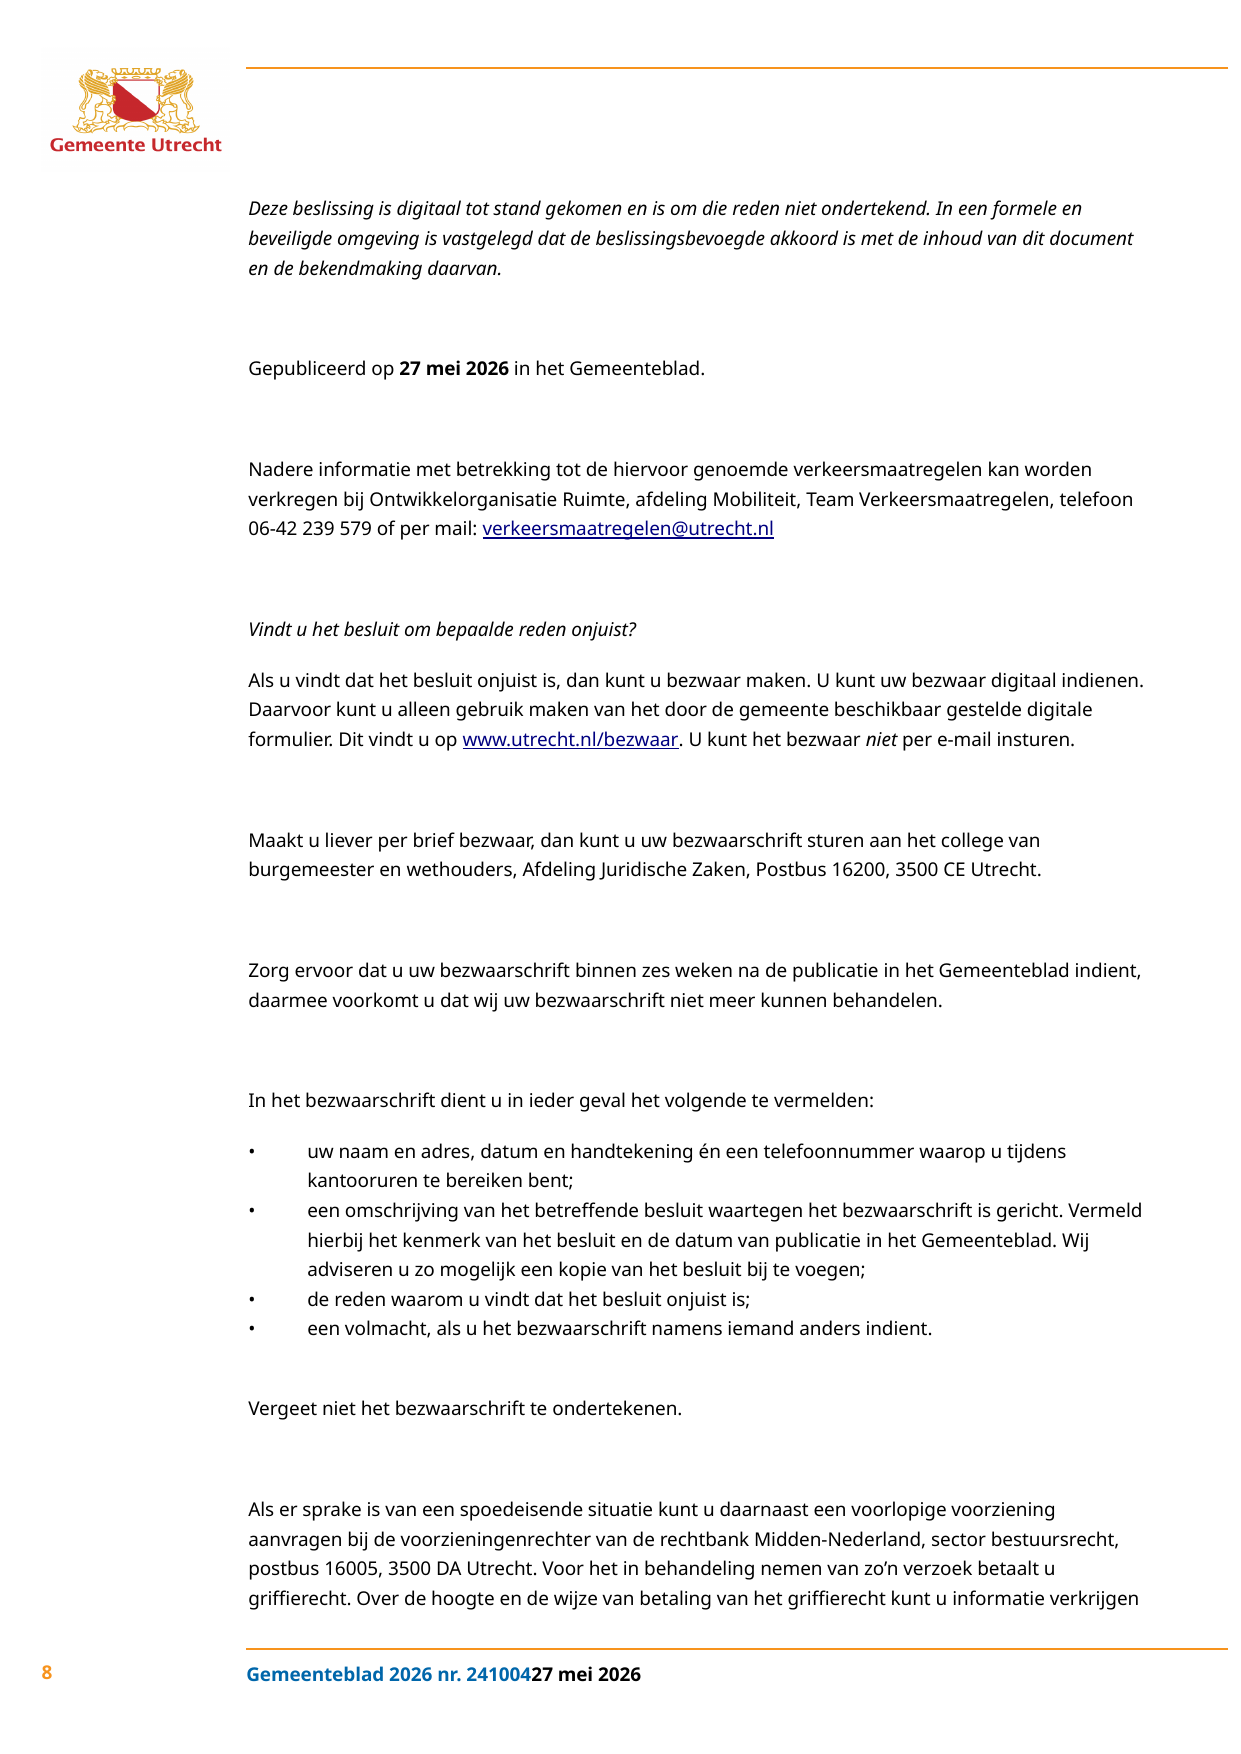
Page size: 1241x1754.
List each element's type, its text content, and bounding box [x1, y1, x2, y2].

text Maakt u liever per brief bezwaar, dan kunt u uw bezwaarschrift sturen aan het college van burgemeester en wethouders, Afdeling Juridische Zaken, Postbus 16200, 3500 CE Utrecht. [248, 827, 1152, 882]
text In het bezwaarschrift dient u in ieder geval het volgende te vermelden: [248, 1088, 1152, 1113]
list een omschrijving van het betreffende besluit waartegen het bezwaarschrift is gericht. Vermeld hierbij het kenmerk van het besluit en de datum van publicatie in het Gemeenteblad. Wij adviseren u zo mogelijk een kopie van het besluit bij te voegen; [248, 1197, 1152, 1282]
text Nadere informatie met betrekking tot de hiervoor genoemde verkeersmaatregelen kan worden verkregen bij Ontwikkelorganisatie Ruimte, afdeling Mobiliteit, Team Verkeersmaatregelen, telefoon 06-42 239 579 of per mail: verkeersmaatregelen@utrecht.nl [248, 456, 1152, 541]
text Deze beslissing is digitaal tot stand gekomen en is om die reden niet ondertekend. In een formele en beveiligde omgeving is vastgelegd dat de beslissingsbevoegde akkoord is met de inhoud van dit document en de bekendmaking daarvan. [248, 196, 1152, 281]
text Als u vindt dat het besluit onjuist is, dan kunt u bezwaar maken. U kunt uw bezwaar digitaal indienen. Daarvoor kunt u alleen gebruik maken van het door de gemeente beschikbaar gestelde digitale formulier. Dit vindt u op www.utrecht.nl/bezwaar. U kunt het bezwaar niet per e-mail insturen. [248, 667, 1152, 752]
text Vindt u het besluit om bepaalde reden onjuist? [248, 616, 1152, 642]
picture [41, 47, 231, 172]
text Vergeet niet het bezwaarschrift te ondertekenen. [248, 1396, 1152, 1421]
text Als er sprake is van een spoedeisende situatie kunt u daarnaast een voorlopige voorziening aanvragen bij de voorzieningenrechter van de rechtbank Midden-Nederland, sector bestuursrecht, postbus 16005, 3500 DA Utrecht. Voor het in behandeling nemen van zo’n verzoek betaalt u griffierecht. Over de hoogte en de wijze van betaling van het griffierecht kunt u informatie verkrijgen [248, 1496, 1152, 1611]
text Zorg ervoor dat u uw bezwaarschrift binnen zes weken na de publicatie in het Gemeenteblad indient, daarmee voorkomt u dat wij uw bezwaarschrift niet meer kunnen behandelen. [248, 957, 1152, 1013]
list een volmacht, als u het bezwaarschrift namens iemand anders indient. [248, 1316, 1152, 1341]
list uw naam en adres, datum en handtekening én een telefoonnummer waarop u tijdens kantooruren te bereiken bent; [248, 1138, 1152, 1193]
list de reden waarom u vindt dat het besluit onjuist is; [248, 1286, 1152, 1312]
text Gepubliceerd op 27 mei 2026 in het Gemeenteblad. [248, 356, 1152, 381]
